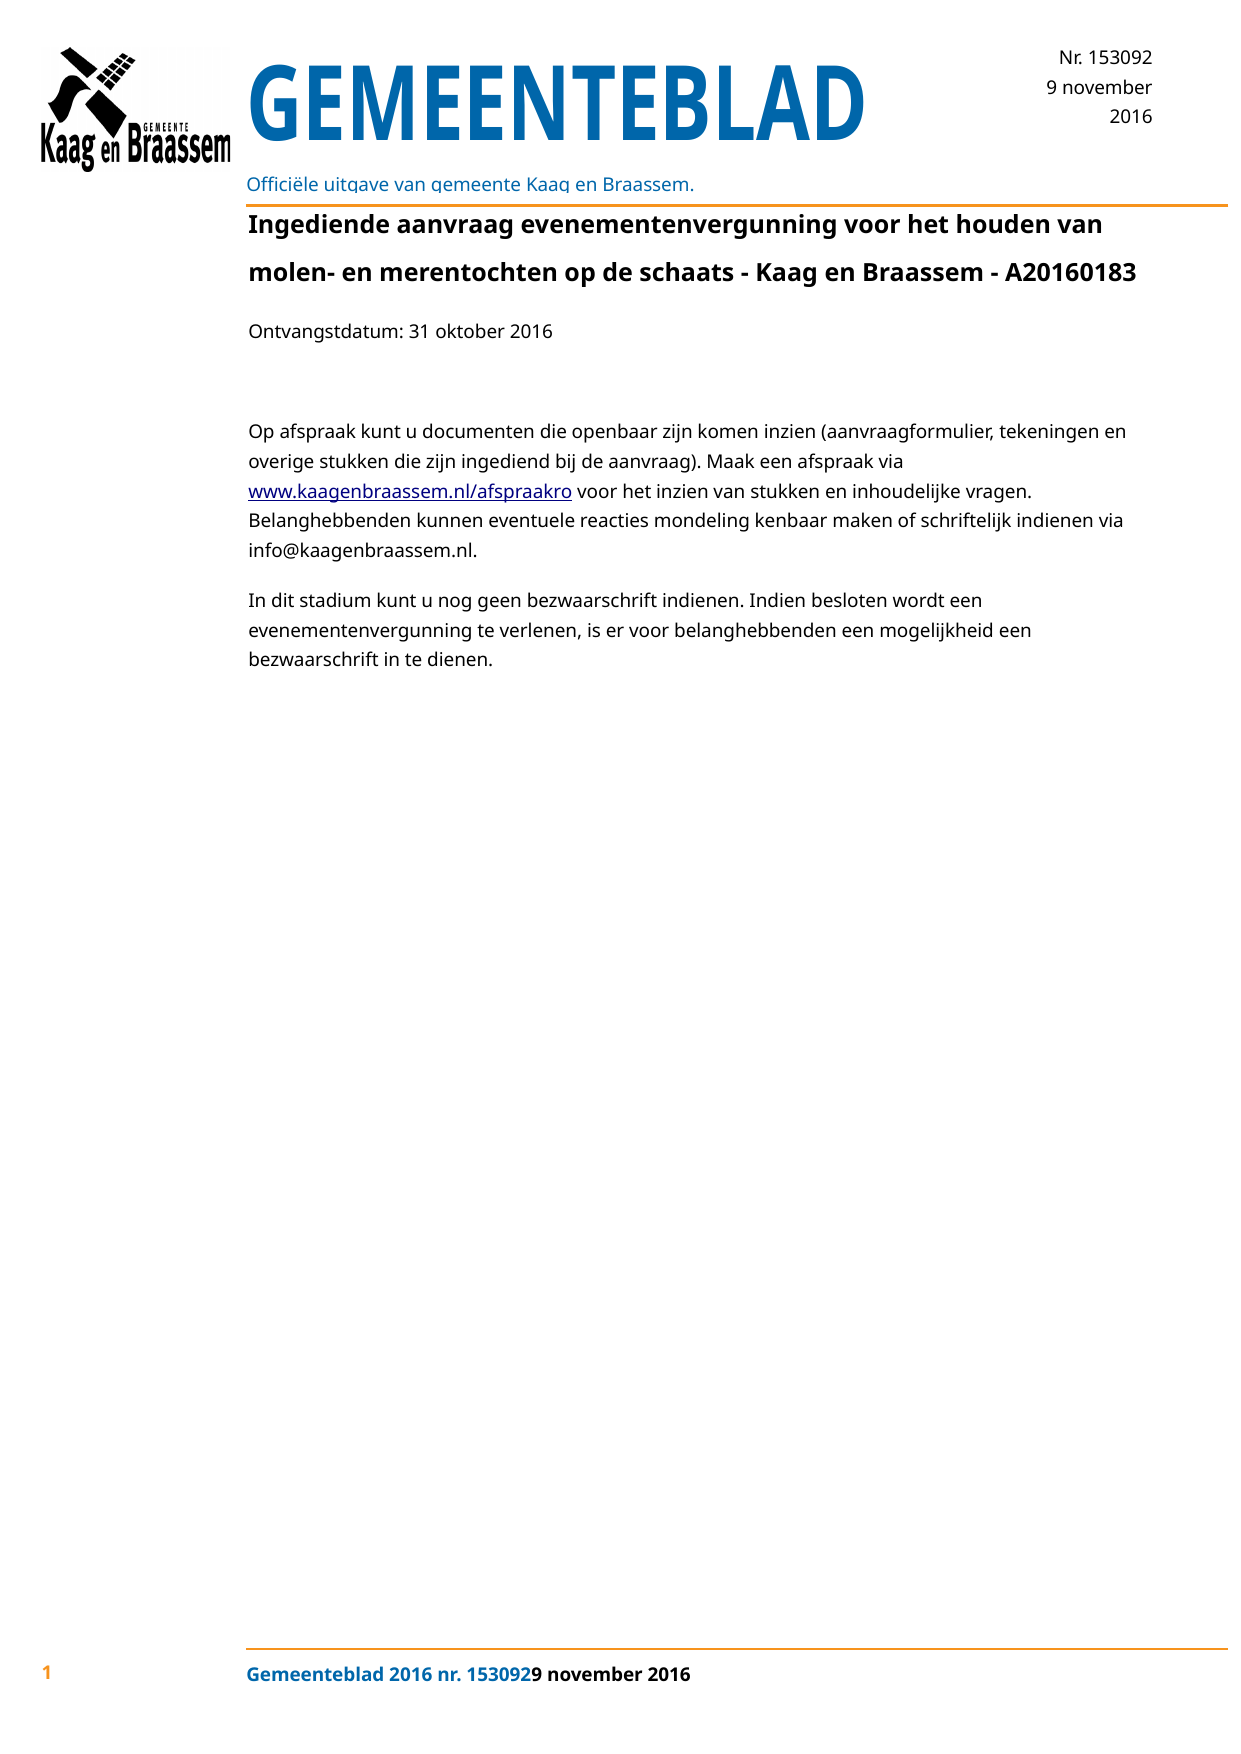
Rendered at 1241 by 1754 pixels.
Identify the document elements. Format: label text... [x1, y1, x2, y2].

text Ingediende aanvraag evenementenvergunning voor het houden van molen- en merentochten op de schaats - Kaag en Braassem - A20160183 [248, 207, 1152, 288]
text In dit stadium kunt u nog geen bezwaarschrift indienen. Indien besloten wordt een evenementenvergunning te verlenen, is er voor belanghebbenden een mogelijkheid een bezwaarschrift in te dienen. [248, 587, 1152, 672]
text Op afspraak kunt u documenten die openbaar zijn komen inzien (aanvraagformulier, tekeningen en overige stukken die zijn ingediend bij de aanvraag). Maak een afspraak via www.kaagenbraassem.nl/afspraakro voor het inzien van stukken en inhoudelijke vragen. Belanghebbenden kunnen eventuele reacties mondeling kenbaar maken of schriftelijk indienen via info@kaagenbraassem.nl. [248, 419, 1152, 563]
text Ontvangstdatum: 31 oktober 2016 [248, 318, 1152, 344]
picture [41, 47, 231, 172]
